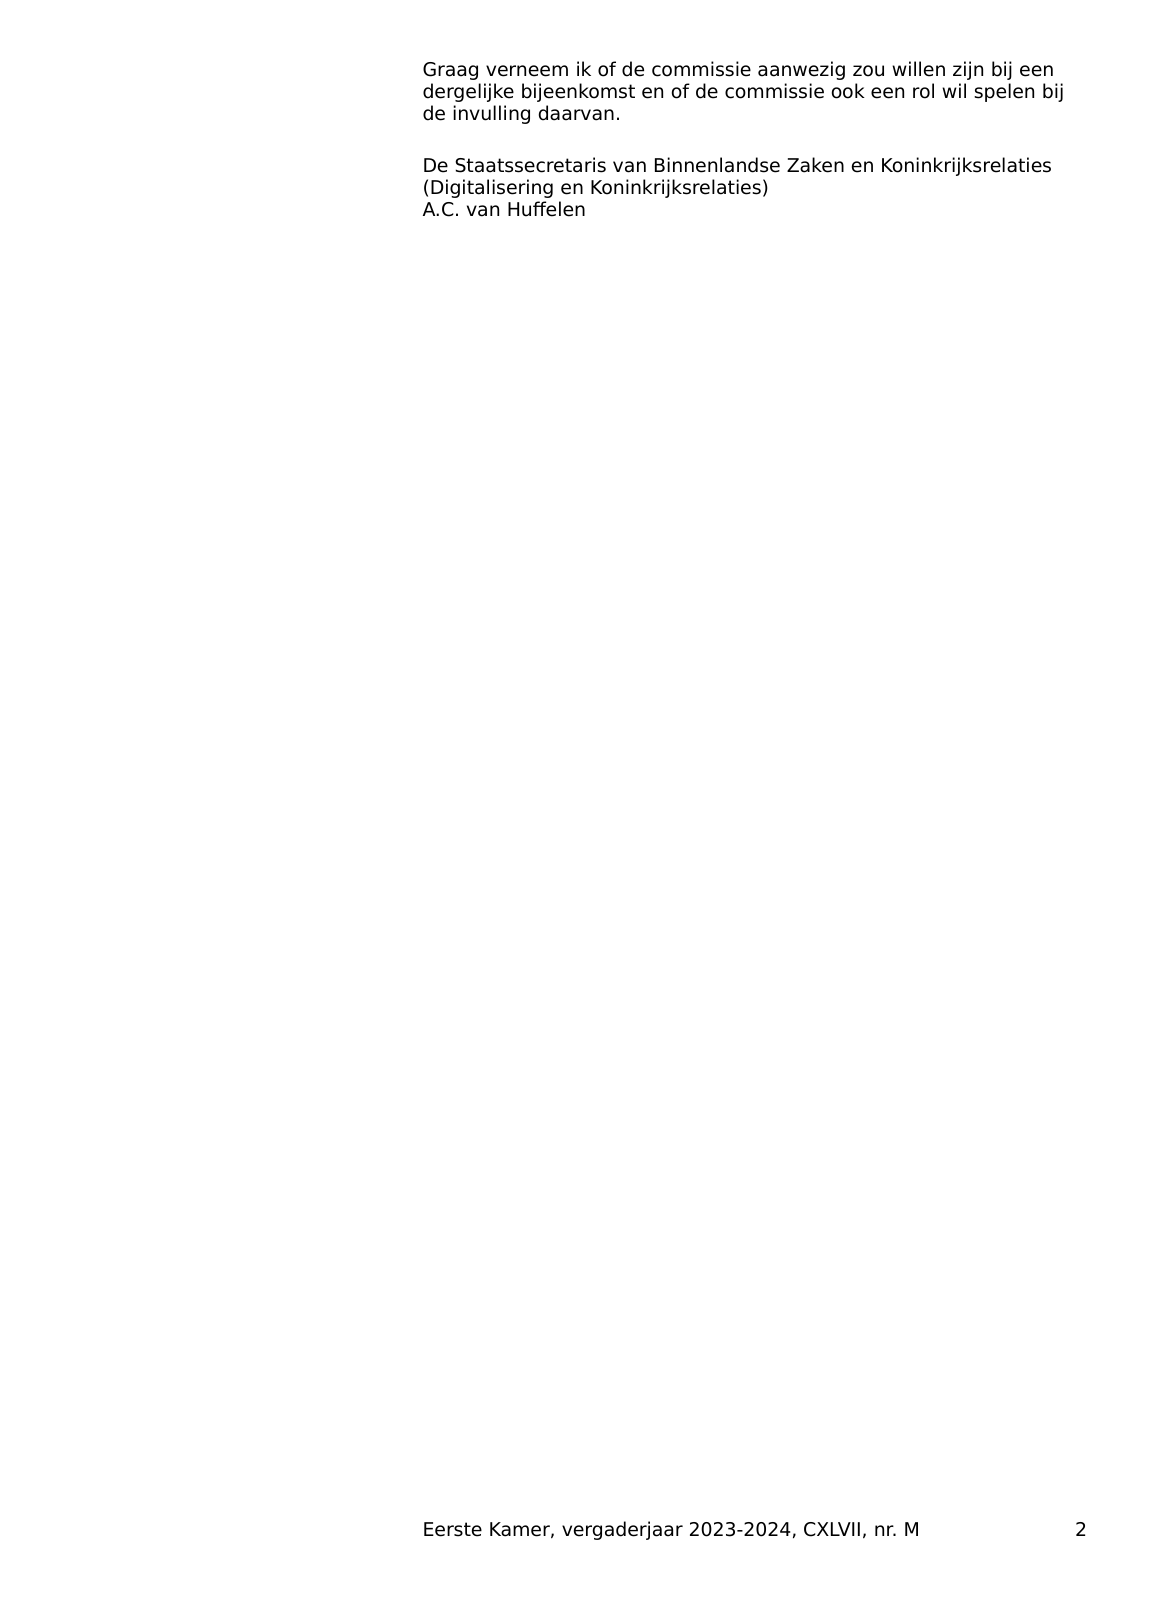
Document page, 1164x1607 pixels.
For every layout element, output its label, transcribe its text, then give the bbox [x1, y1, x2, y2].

text Graag verneem ik of de commissie aanwezig zou willen zijn bij een dergelijke bijeenkomst en of de commissie ook een rol wil spelen bij de invulling daarvan. [422, 59, 1087, 125]
text De Staatssecretaris van Binnenlandse Zaken en Koninkrijksrelaties (Digitalisering en Koninkrijksrelaties) A.C. van Huffelen [422, 155, 1087, 221]
